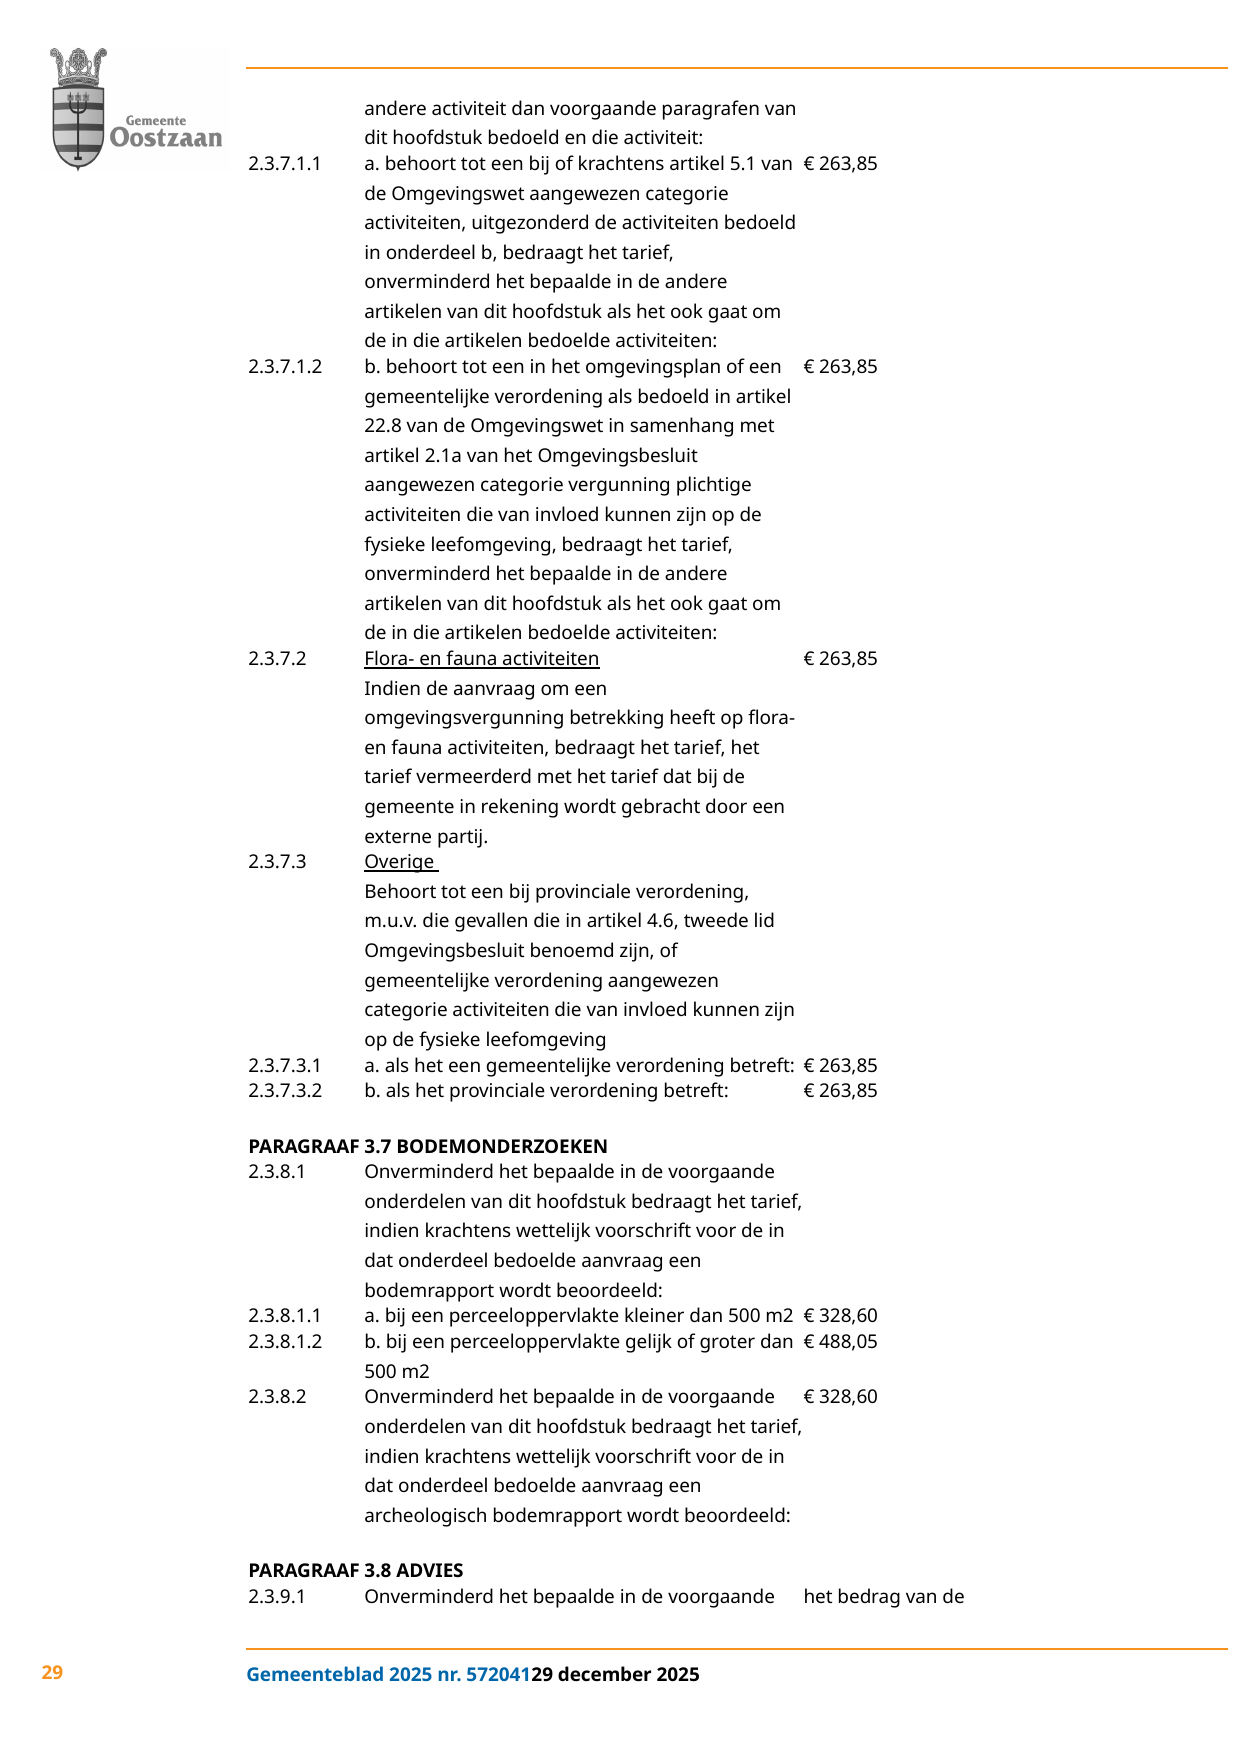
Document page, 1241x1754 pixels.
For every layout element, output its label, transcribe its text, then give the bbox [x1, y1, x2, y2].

table_cell € 328,60 [803, 1384, 1035, 1528]
table_cell [1035, 1078, 1152, 1103]
table_cell b. behoort tot een in het omgevingsplan of een gemeentelijke verordening als bedoeld in artikel 22.8 van de Omgevingswet in samenhang met artikel 2.1a van het Omgevingsbesluit aangewezen categorie vergunning plichtige activiteiten die van invloed kunnen zijn op de fysieke leefomgeving, bedraagt het tarief, onverminderd het bepaalde in de andere artikelen van dit hoofdstuk als het ook gaat om de in die artikelen bedoelde activiteiten: [364, 353, 803, 645]
table_cell a. behoort tot een bij of krachtens artikel 5.1 van de Omgevingswet aangewezen categorie activiteiten, uitgezonderd de activiteiten bedoeld in onderdeel b, bedraagt het tarief, onverminderd het bepaalde in de andere artikelen van dit hoofdstuk als het ook gaat om de in die artikelen bedoelde activiteiten: [364, 150, 803, 353]
table_cell Onverminderd het bepaalde in de voorgaande [364, 1583, 803, 1609]
table_cell Overige Behoort tot een bij provinciale verordening, m.u.v. die gevallen die in artikel 4.6, tweede lid Omgevingsbesluit benoemd zijn, of gemeentelijke verordening aangewezen categorie activiteiten die van invloed kunnen zijn op de fysieke leefomgeving [364, 849, 803, 1052]
table_cell b. als het provinciale verordening betreft: [364, 1078, 803, 1103]
table_cell € 263,85 [803, 645, 1035, 848]
table_cell € 263,85 [803, 150, 1035, 353]
table_cell [1035, 849, 1152, 1052]
table_cell [1035, 1583, 1152, 1609]
table_cell [1035, 1384, 1152, 1528]
table_cell € 263,85 [803, 1052, 1035, 1077]
table_cell [1035, 150, 1152, 353]
table_cell [803, 1159, 1152, 1303]
table_cell [1035, 1328, 1152, 1384]
table_cell 2.3.7.3 [248, 849, 364, 1052]
table_cell € 263,85 [803, 353, 1035, 645]
table_cell [803, 95, 1035, 150]
table_cell € 328,60 [803, 1303, 1035, 1328]
table_cell andere activiteit dan voorgaande paragrafen van dit hoofdstuk bedoeld en die activiteit: [364, 95, 803, 150]
table_cell a. als het een gemeentelijke verordening betreft: [364, 1052, 803, 1077]
table_cell het bedrag van de [803, 1583, 1035, 1609]
table_cell 2.3.7.3.1 [248, 1052, 364, 1077]
table_cell [1035, 645, 1152, 848]
table_cell Onverminderd het bepaalde in de voorgaande onderdelen van dit hoofdstuk bedraagt het tarief, indien krachtens wettelijk voorschrift voor de in dat onderdeel bedoelde aanvraag een archeologisch bodemrapport wordt beoordeeld: [364, 1384, 803, 1528]
table_cell € 488,05 [803, 1328, 1035, 1384]
table_cell 2.3.9.1 [248, 1583, 364, 1609]
table_cell Flora- en fauna activiteiten Indien de aanvraag om een omgevingsvergunning betrekking heeft op flora- en fauna activiteiten, bedraagt het tarief, het tarief vermeerderd met het tarief dat bij de gemeente in rekening wordt gebracht door een externe partij. [364, 645, 803, 848]
table_cell 2.3.8.1.2 [248, 1328, 364, 1384]
table_cell [248, 95, 364, 150]
table_cell 2.3.7.1.2 [248, 353, 364, 645]
table_cell a. bij een perceeloppervlakte kleiner dan 500 m2 [364, 1303, 803, 1328]
picture [41, 47, 231, 172]
table_cell 2.3.8.2 [248, 1384, 364, 1528]
table_cell [803, 849, 1035, 1052]
table_cell 2.3.8.1 [248, 1159, 364, 1303]
table_cell PARAGRAAF 3.8 ADVIES [248, 1528, 1152, 1583]
table_cell Onverminderd het bepaalde in de voorgaande onderdelen van dit hoofdstuk bedraagt het tarief, indien krachtens wettelijk voorschrift voor de in dat onderdeel bedoelde aanvraag een bodemrapport wordt beoordeeld: [364, 1159, 803, 1303]
table_cell [1035, 1052, 1152, 1077]
table_cell PARAGRAAF 3.7 BODEMONDERZOEKEN [248, 1103, 1152, 1158]
table_cell b. bij een perceeloppervlakte gelijk of groter dan 500 m2 [364, 1328, 803, 1384]
table_cell [1035, 353, 1152, 645]
table_cell 2.3.7.1.1 [248, 150, 364, 353]
table_cell € 263,85 [803, 1078, 1035, 1103]
table_cell [1035, 95, 1152, 150]
table_cell 2.3.7.3.2 [248, 1078, 364, 1103]
table_cell 2.3.8.1.1 [248, 1303, 364, 1328]
table_cell 2.3.7.2 [248, 645, 364, 848]
table_cell [1035, 1303, 1152, 1328]
